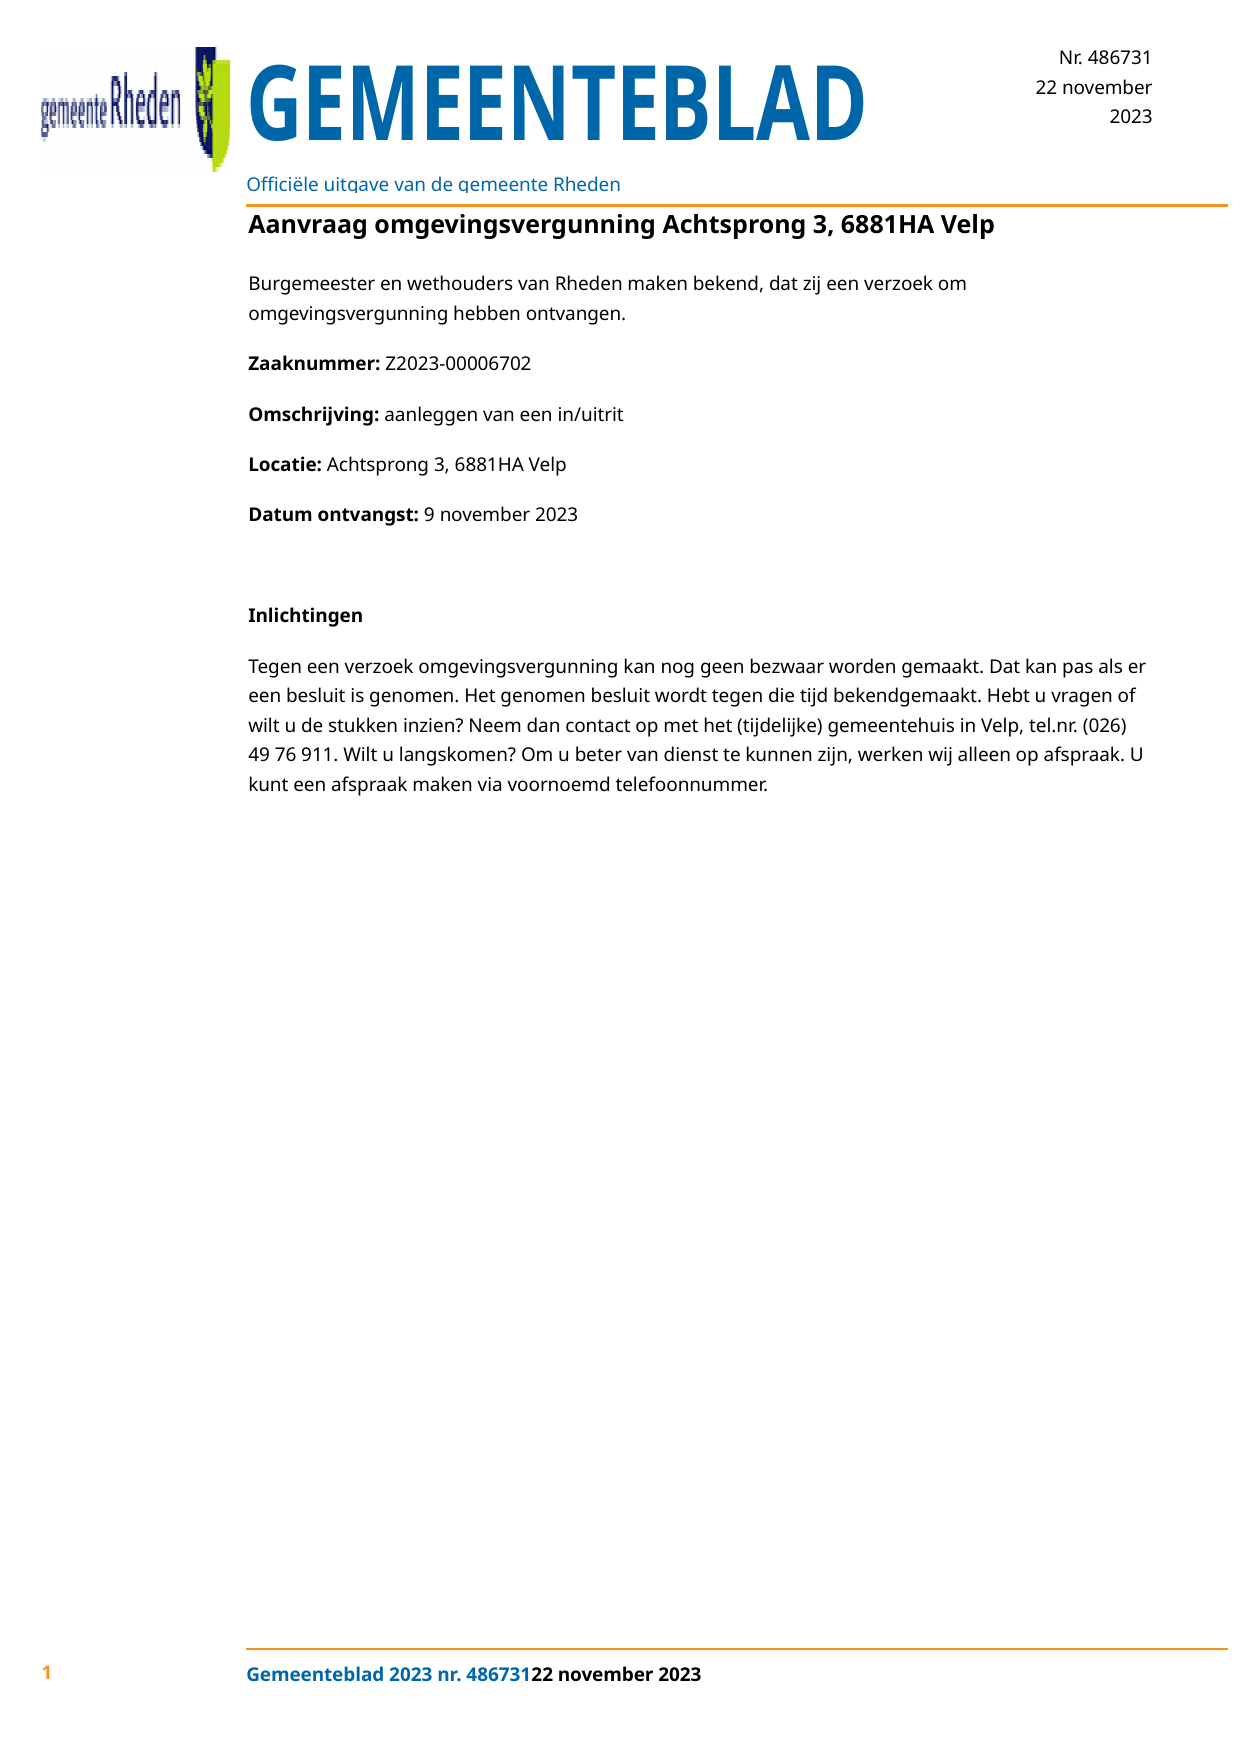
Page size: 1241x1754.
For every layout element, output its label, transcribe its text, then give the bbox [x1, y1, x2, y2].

text Tegen een verzoek omgevingsvergunning kan nog geen bezwaar worden gemaakt. Dat kan pas als er een besluit is genomen. Het genomen besluit wordt tegen die tijd bekendgemaakt. Hebt u vragen of wilt u de stukken inzien? Neem dan contact op met het (tijdelijke) gemeentehuis in Velp, tel.nr. (026) 49 76 911. Wilt u langskomen? Om u beter van dienst te kunnen zijn, werken wij alleen op afspraak. U kunt een afspraak maken via voornoemd telefoonnummer. [248, 653, 1152, 797]
text Aanvraag omgevingsvergunning Achtsprong 3, 6881HA Velp [248, 207, 1152, 241]
text Datum ontvangst: 9 november 2023 [248, 502, 1152, 527]
text Burgemeester en wethouders van Rheden maken bekend, dat zij een verzoek om omgevingsvergunning hebben ontvangen. [248, 270, 1152, 326]
picture [41, 47, 231, 172]
text Inlichtingen [248, 602, 1152, 628]
text Omschrijving: aanleggen van een in/uitrit [248, 401, 1152, 426]
text Locatie: Achtsprong 3, 6881HA Velp [248, 451, 1152, 477]
text Zaaknummer: Z2023-00006702 [248, 350, 1152, 376]
